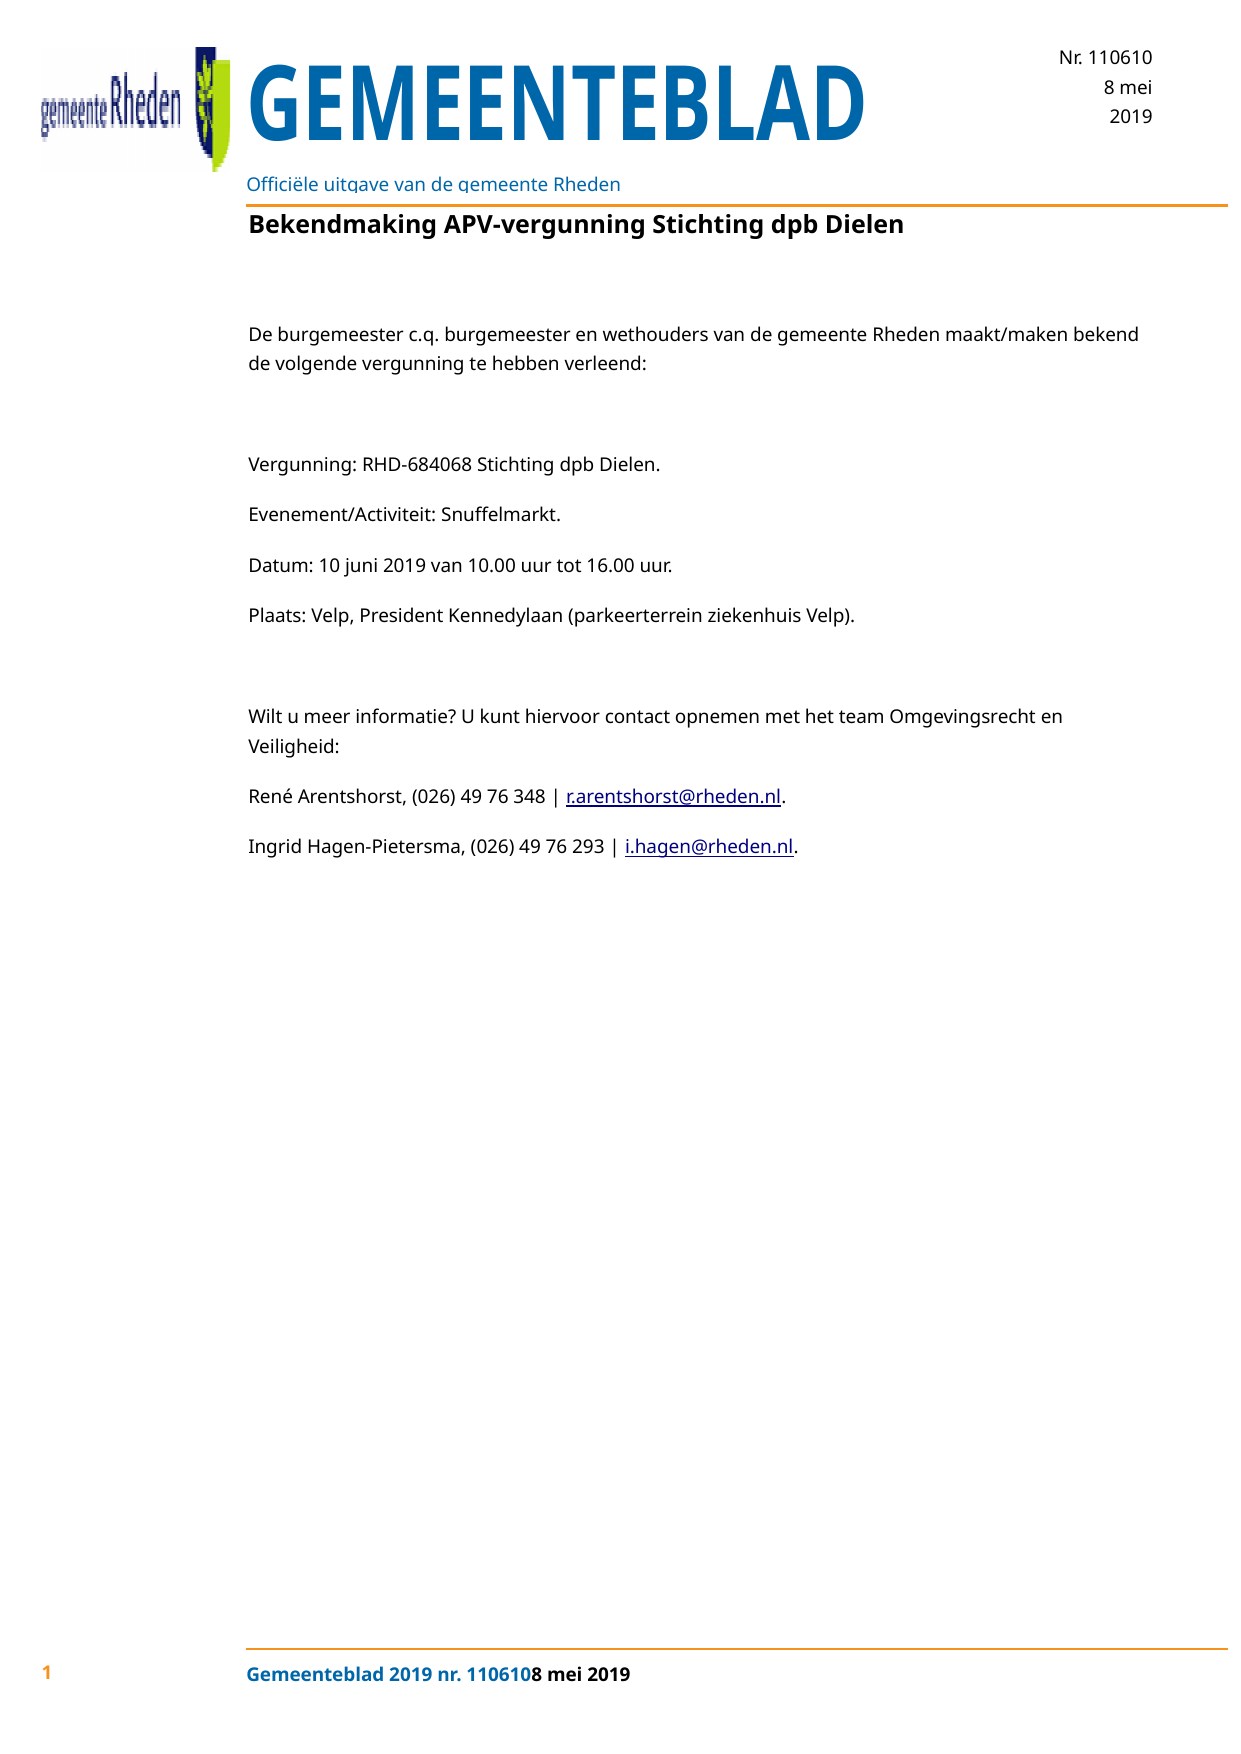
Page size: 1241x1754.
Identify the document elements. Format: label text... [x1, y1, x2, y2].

picture [41, 47, 231, 172]
text Plaats: Velp, President Kennedylaan (parkeerterrein ziekenhuis Velp). [248, 602, 1152, 628]
text De burgemeester c.q. burgemeester en wethouders van de gemeente Rheden maakt/maken bekend de volgende vergunning te hebben verleend: [248, 321, 1152, 376]
text René Arentshorst, (026) 49 76 348 | r.arentshorst@rheden.nl. [248, 783, 1152, 809]
text Ingrid Hagen-Pietersma, (026) 49 76 293 | i.hagen@rheden.nl. [248, 834, 1152, 859]
text Wilt u meer informatie? U kunt hiervoor contact opnemen met het team Omgevingsrecht en Veiligheid: [248, 703, 1152, 758]
text Datum: 10 juni 2019 van 10.00 uur tot 16.00 uur. [248, 552, 1152, 578]
text Vergunning: RHD-684068 Stichting dpb Dielen. [248, 451, 1152, 477]
text Evenement/Activiteit: Snuffelmarkt. [248, 502, 1152, 527]
text Bekendmaking APV-vergunning Stichting dpb Dielen [248, 207, 1152, 241]
